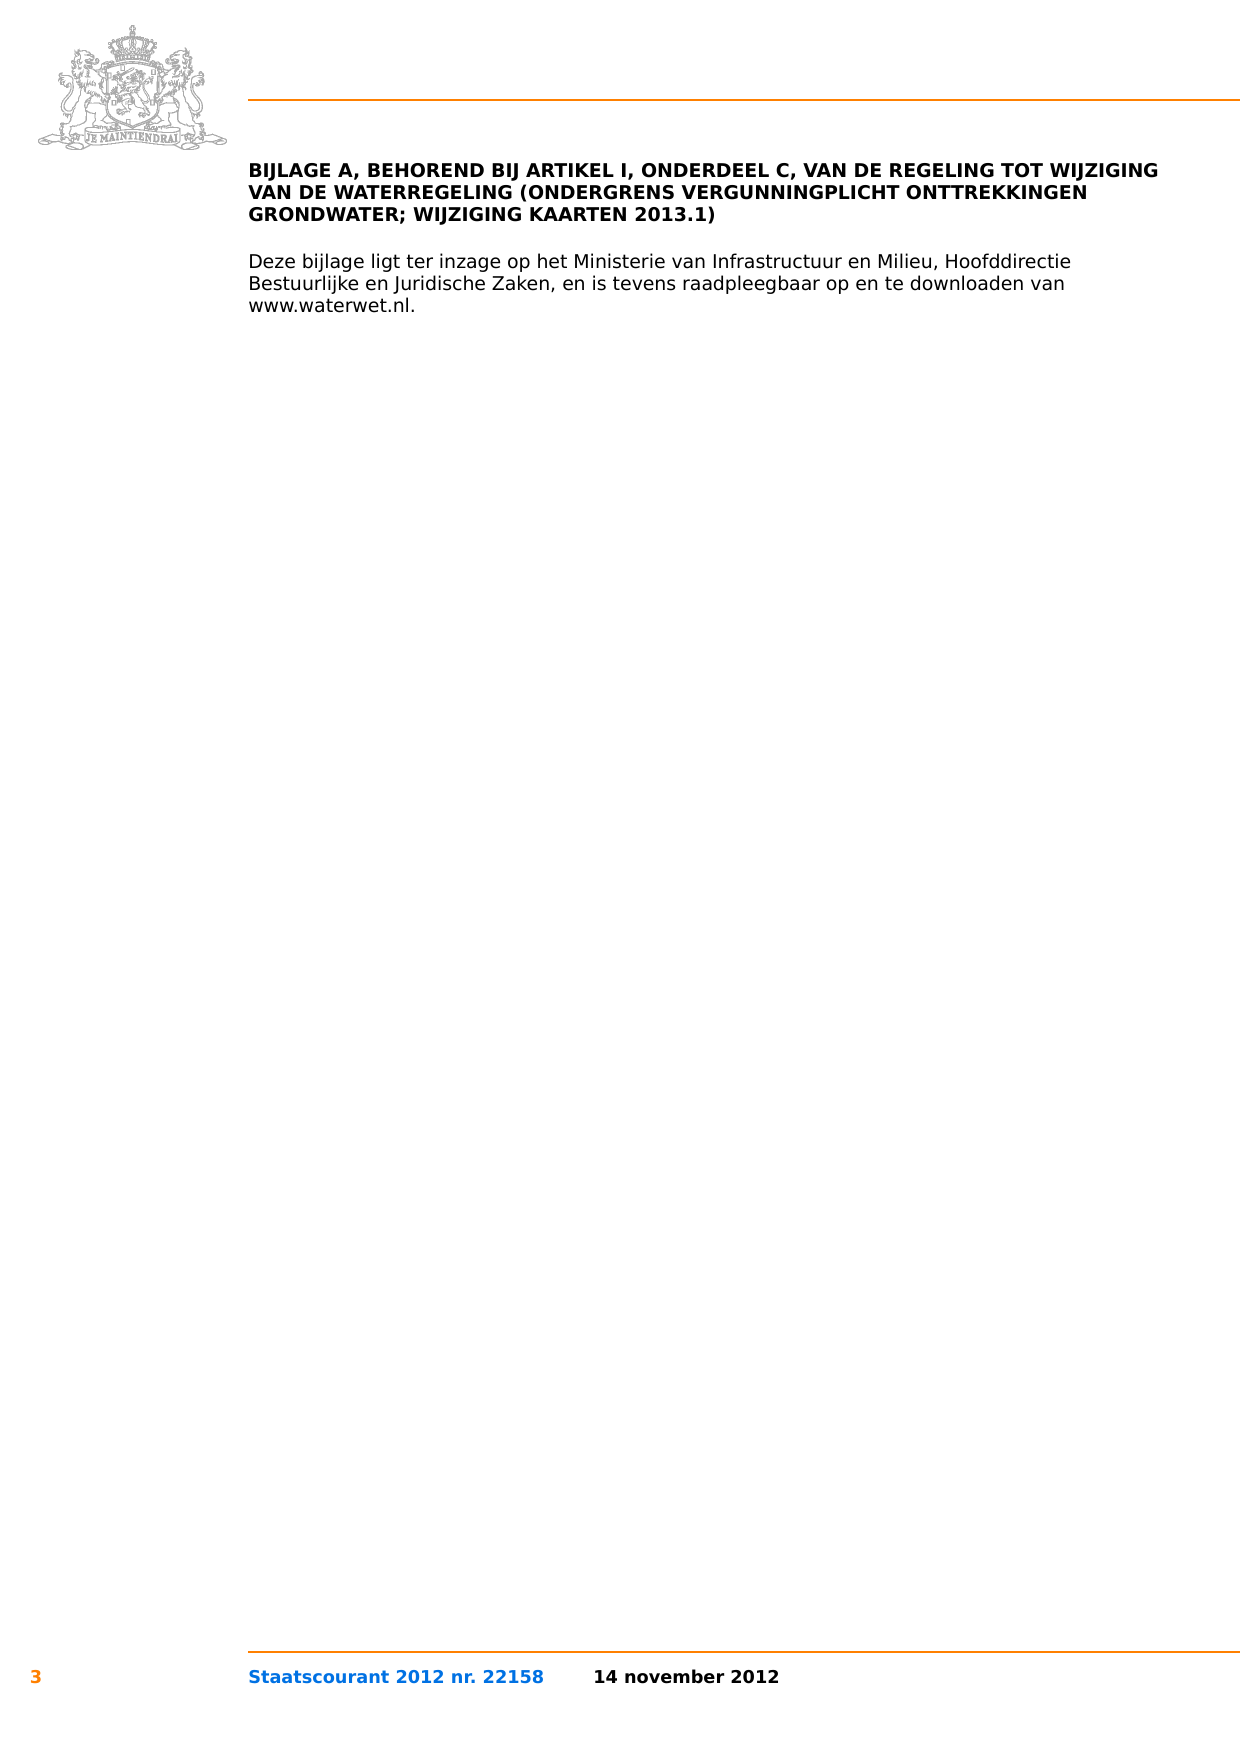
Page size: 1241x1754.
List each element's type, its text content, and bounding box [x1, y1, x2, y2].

text Deze bijlage ligt ter inzage op het Ministerie van Infrastructuur en Milieu, Hoofddirectie Bestuurlijke en Juridische Zaken, en is tevens raadpleegbaar op en te downloaden van www.waterwet.nl. [248, 251, 1163, 317]
picture [38, 25, 227, 150]
subtitle BIJLAGE A, BEHOREND BIJ ARTIKEL I, ONDERDEEL C, VAN DE REGELING TOT WIJZIGING VAN DE WATERREGELING (ONDERGRENS VERGUNNINGPLICHT ONTTREKKINGEN GRONDWATER; WIJZIGING KAARTEN 2013.1) [248, 160, 1163, 226]
